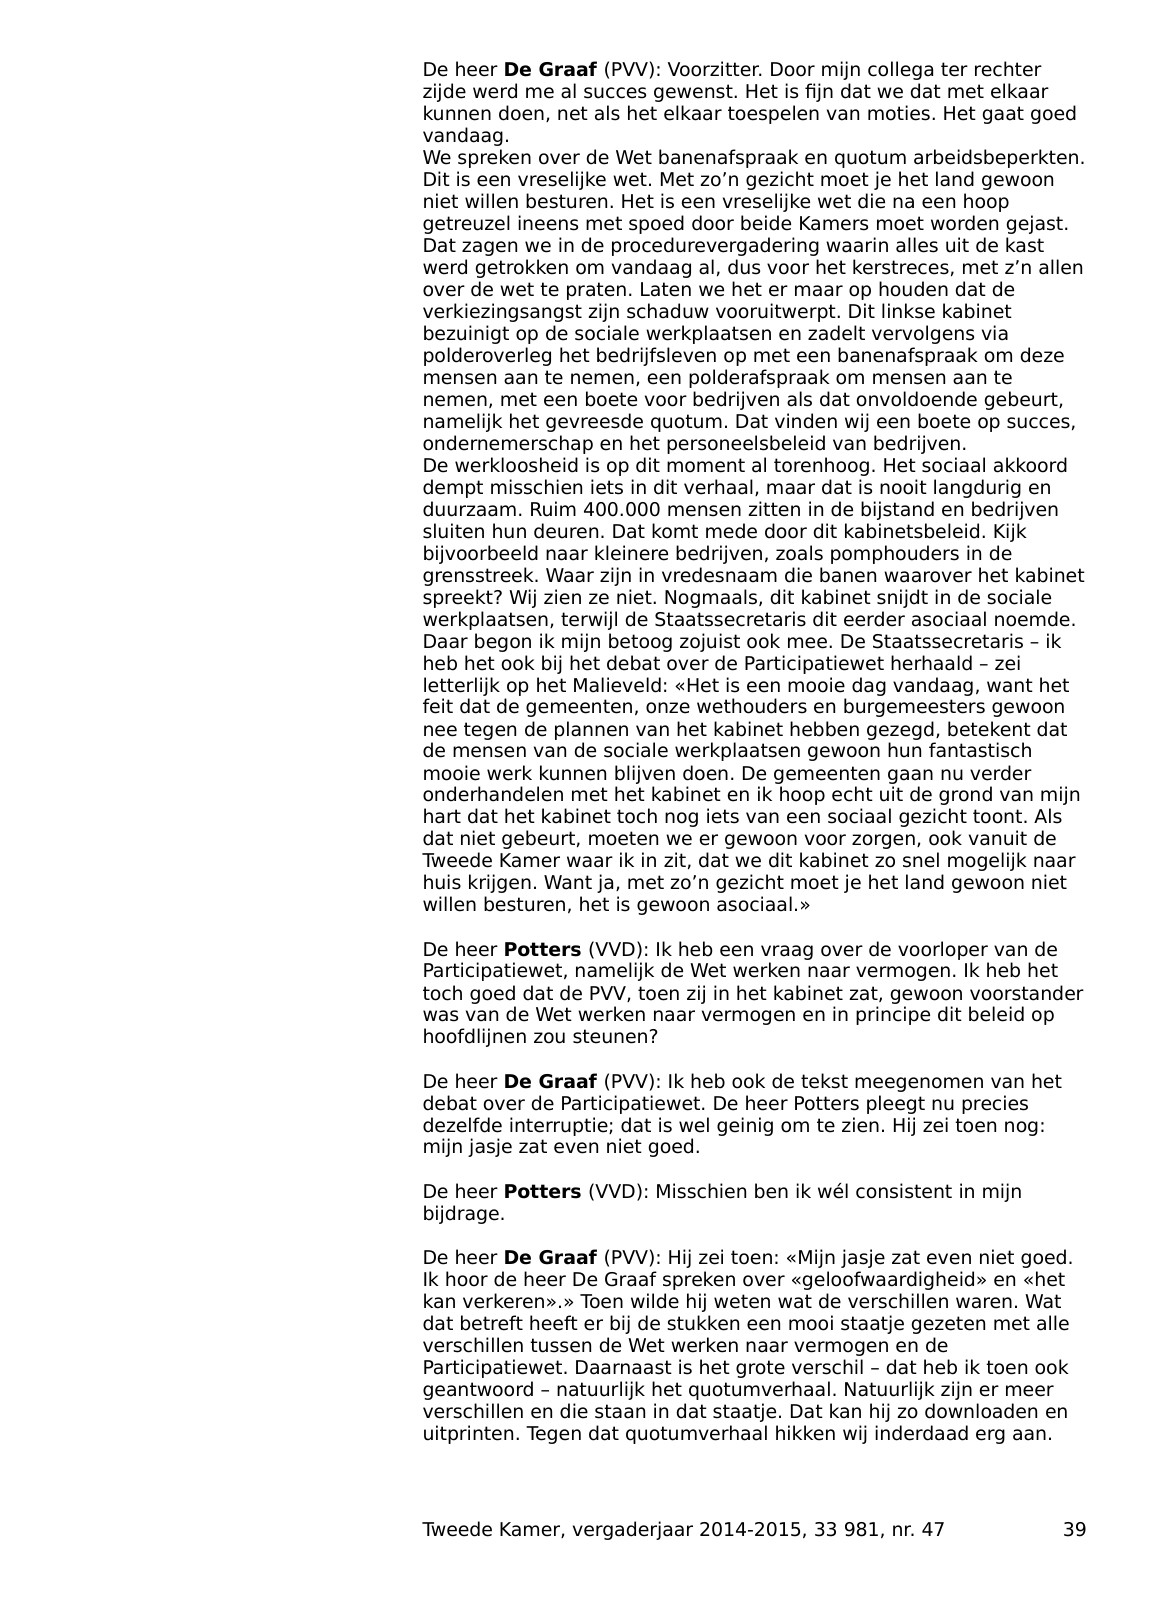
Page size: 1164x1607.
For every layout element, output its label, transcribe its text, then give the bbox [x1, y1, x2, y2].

text De heer De Graaf (PVV): Voorzitter. Door mijn collega ter rechter zijde werd me al succes gewenst. Het is fijn dat we dat met elkaar kunnen doen, net als het elkaar toespelen van moties. Het gaat goed vandaag. [422, 59, 1087, 147]
text De heer Potters (VVD): Ik heb een vraag over de voorloper van de Participatiewet, namelijk de Wet werken naar vermogen. Ik heb het toch goed dat de PVV, toen zij in het kabinet zat, gewoon voorstander was van de Wet werken naar vermogen en in principe dit beleid op hoofdlijnen zou steunen? [422, 938, 1087, 1048]
text De heer De Graaf (PVV): Ik heb ook de tekst meegenomen van het debat over de Participatiewet. De heer Potters pleegt nu precies dezelfde interruptie; dat is wel geinig om te zien. Hij zei toen nog: mijn jasje zat even niet goed. [422, 1071, 1087, 1158]
text De heer Potters (VVD): Misschien ben ik wél consistent in mijn bijdrage. [422, 1181, 1087, 1224]
text De heer De Graaf (PVV): Hij zei toen: «Mijn jasje zat even niet goed. Ik hoor de heer De Graaf spreken over «geloofwaardigheid» en «het kan verkeren».» Toen wilde hij weten wat de verschillen waren. Wat dat betreft heeft er bij de stukken een mooi staatje gezeten met alle verschillen tussen de Wet werken naar vermogen en de Participatiewet. Daarnaast is het grote verschil – dat heb ik toen ook geantwoord – natuurlijk het quotumverhaal. Natuurlijk zijn er meer verschillen en die staan in dat staatje. Dat kan hij zo downloaden en uitprinten. Tegen dat quotumverhaal hikken wij inderdaad erg aan. [422, 1247, 1087, 1444]
text We spreken over de Wet banenafspraak en quotum arbeidsbeperkten. Dit is een vreselijke wet. Met zo’n gezicht moet je het land gewoon niet willen besturen. Het is een vreselijke wet die na een hoop getreuzel ineens met spoed door beide Kamers moet worden gejast. Dat zagen we in de procedurevergadering waarin alles uit de kast werd getrokken om vandaag al, dus voor het kerstreces, met z’n allen over de wet te praten. Laten we het er maar op houden dat de verkiezingsangst zijn schaduw vooruitwerpt. Dit linkse kabinet bezuinigt op de sociale werkplaatsen en zadelt vervolgens via polderoverleg het bedrijfsleven op met een banenafspraak om deze mensen aan te nemen, een polderafspraak om mensen aan te nemen, met een boete voor bedrijven als dat onvoldoende gebeurt, namelijk het gevreesde quotum. Dat vinden wij een boete op succes, ondernemerschap en het personeelsbeleid van bedrijven. [422, 147, 1087, 455]
text De werkloosheid is op dit moment al torenhoog. Het sociaal akkoord dempt misschien iets in dit verhaal, maar dat is nooit langdurig en duurzaam. Ruim 400.000 mensen zitten in de bijstand en bedrijven sluiten hun deuren. Dat komt mede door dit kabinetsbeleid. Kijk bijvoorbeeld naar kleinere bedrijven, zoals pomphouders in de grensstreek. Waar zijn in vredesnaam die banen waarover het kabinet spreekt? Wij zien ze niet. Nogmaals, dit kabinet snijdt in de sociale werkplaatsen, terwijl de Staatssecretaris dit eerder asociaal noemde. Daar begon ik mijn betoog zojuist ook mee. De Staatssecretaris – ik heb het ook bij het debat over de Participatiewet herhaald – zei letterlijk op het Malieveld: «Het is een mooie dag vandaag, want het feit dat de gemeenten, onze wethouders en burgemeesters gewoon nee tegen de plannen van het kabinet hebben gezegd, betekent dat de mensen van de sociale werkplaatsen gewoon hun fantastisch mooie werk kunnen blijven doen. De gemeenten gaan nu verder onderhandelen met het kabinet en ik hoop echt uit de grond van mijn hart dat het kabinet toch nog iets van een sociaal gezicht toont. Als dat niet gebeurt, moeten we er gewoon voor zorgen, ook vanuit de Tweede Kamer waar ik in zit, dat we dit kabinet zo snel mogelijk naar huis krijgen. Want ja, met zo’n gezicht moet je het land gewoon niet willen besturen, het is gewoon asociaal.» [422, 455, 1087, 916]
